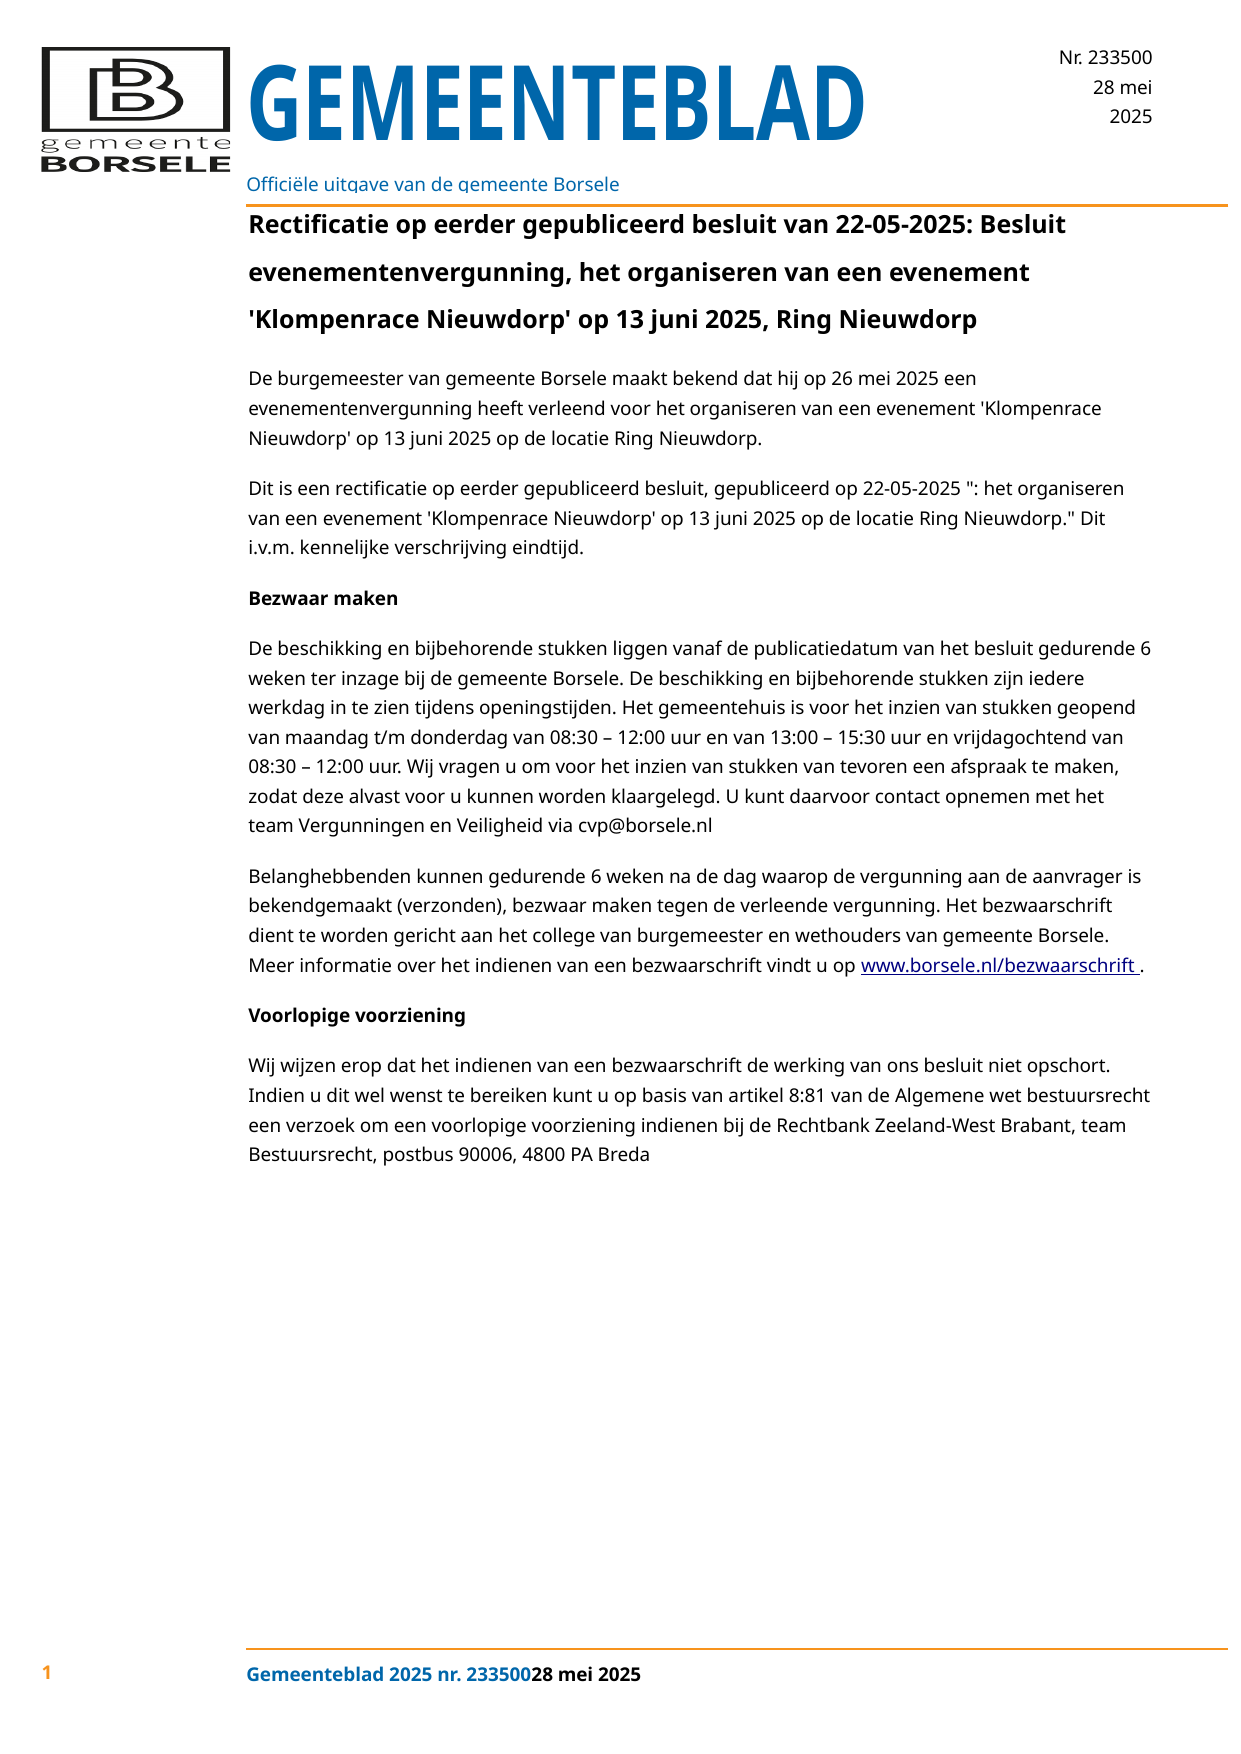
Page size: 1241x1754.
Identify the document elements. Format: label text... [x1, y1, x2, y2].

text Voorlopige voorziening [248, 1002, 1152, 1028]
text Rectificatie op eerder gepubliceerd besluit van 22-05-2025: Besluit evenementenvergunning, het organiseren van een evenement 'Klompenrace Nieuwdorp' op 13 juni 2025, Ring Nieuwdorp [248, 207, 1152, 336]
text Dit is een rectificatie op eerder gepubliceerd besluit, gepubliceerd op 22-05-2025 ": het organiseren van een evenement 'Klompenrace Nieuwdorp' op 13 juni 2025 op de locatie Ring Nieuwdorp." Dit i.v.m. kennelijke verschrijving eindtijd. [248, 475, 1152, 560]
text Bezwaar maken [248, 585, 1152, 610]
picture [41, 47, 231, 172]
text De burgemeester van gemeente Borsele maakt bekend dat hij op 26 mei 2025 een evenementenvergunning heeft verleend voor het organiseren van een evenement 'Klompenrace Nieuwdorp' op 13 juni 2025 op de locatie Ring Nieuwdorp. [248, 366, 1152, 450]
text De beschikking en bijbehorende stukken liggen vanaf de publicatiedatum van het besluit gedurende 6 weken ter inzage bij de gemeente Borsele. De beschikking en bijbehorende stukken zijn iedere werkdag in te zien tijdens openingstijden. Het gemeentehuis is voor het inzien van stukken geopend van maandag t/m donderdag van 08:30 – 12:00 uur en van 13:00 – 15:30 uur en vrijdagochtend van 08:30 – 12:00 uur. Wij vragen u om voor het inzien van stukken van tevoren een afspraak te maken, zodat deze alvast voor u kunnen worden klaargelegd. U kunt daarvoor contact opnemen met het team Vergunningen en Veiligheid via cvp@borsele.nl [248, 635, 1152, 838]
text Belanghebbenden kunnen gedurende 6 weken na de dag waarop de vergunning aan de aanvrager is bekendgemaakt (verzonden), bezwaar maken tegen de verleende vergunning. Het bezwaarschrift dient te worden gericht aan het college van burgemeester en wethouders van gemeente Borsele. Meer informatie over het indienen van een bezwaarschrift vindt u op www.borsele.nl/bezwaarschrift . [248, 863, 1152, 977]
text Wij wijzen erop dat het indienen van een bezwaarschrift de werking van ons besluit niet opschort. Indien u dit wel wenst te bereiken kunt u op basis van artikel 8:81 van de Algemene wet bestuursrecht een verzoek om een voorlopige voorziening indienen bij de Rechtbank Zeeland-West Brabant, team Bestuursrecht, postbus 90006, 4800 PA Breda [248, 1053, 1152, 1167]
